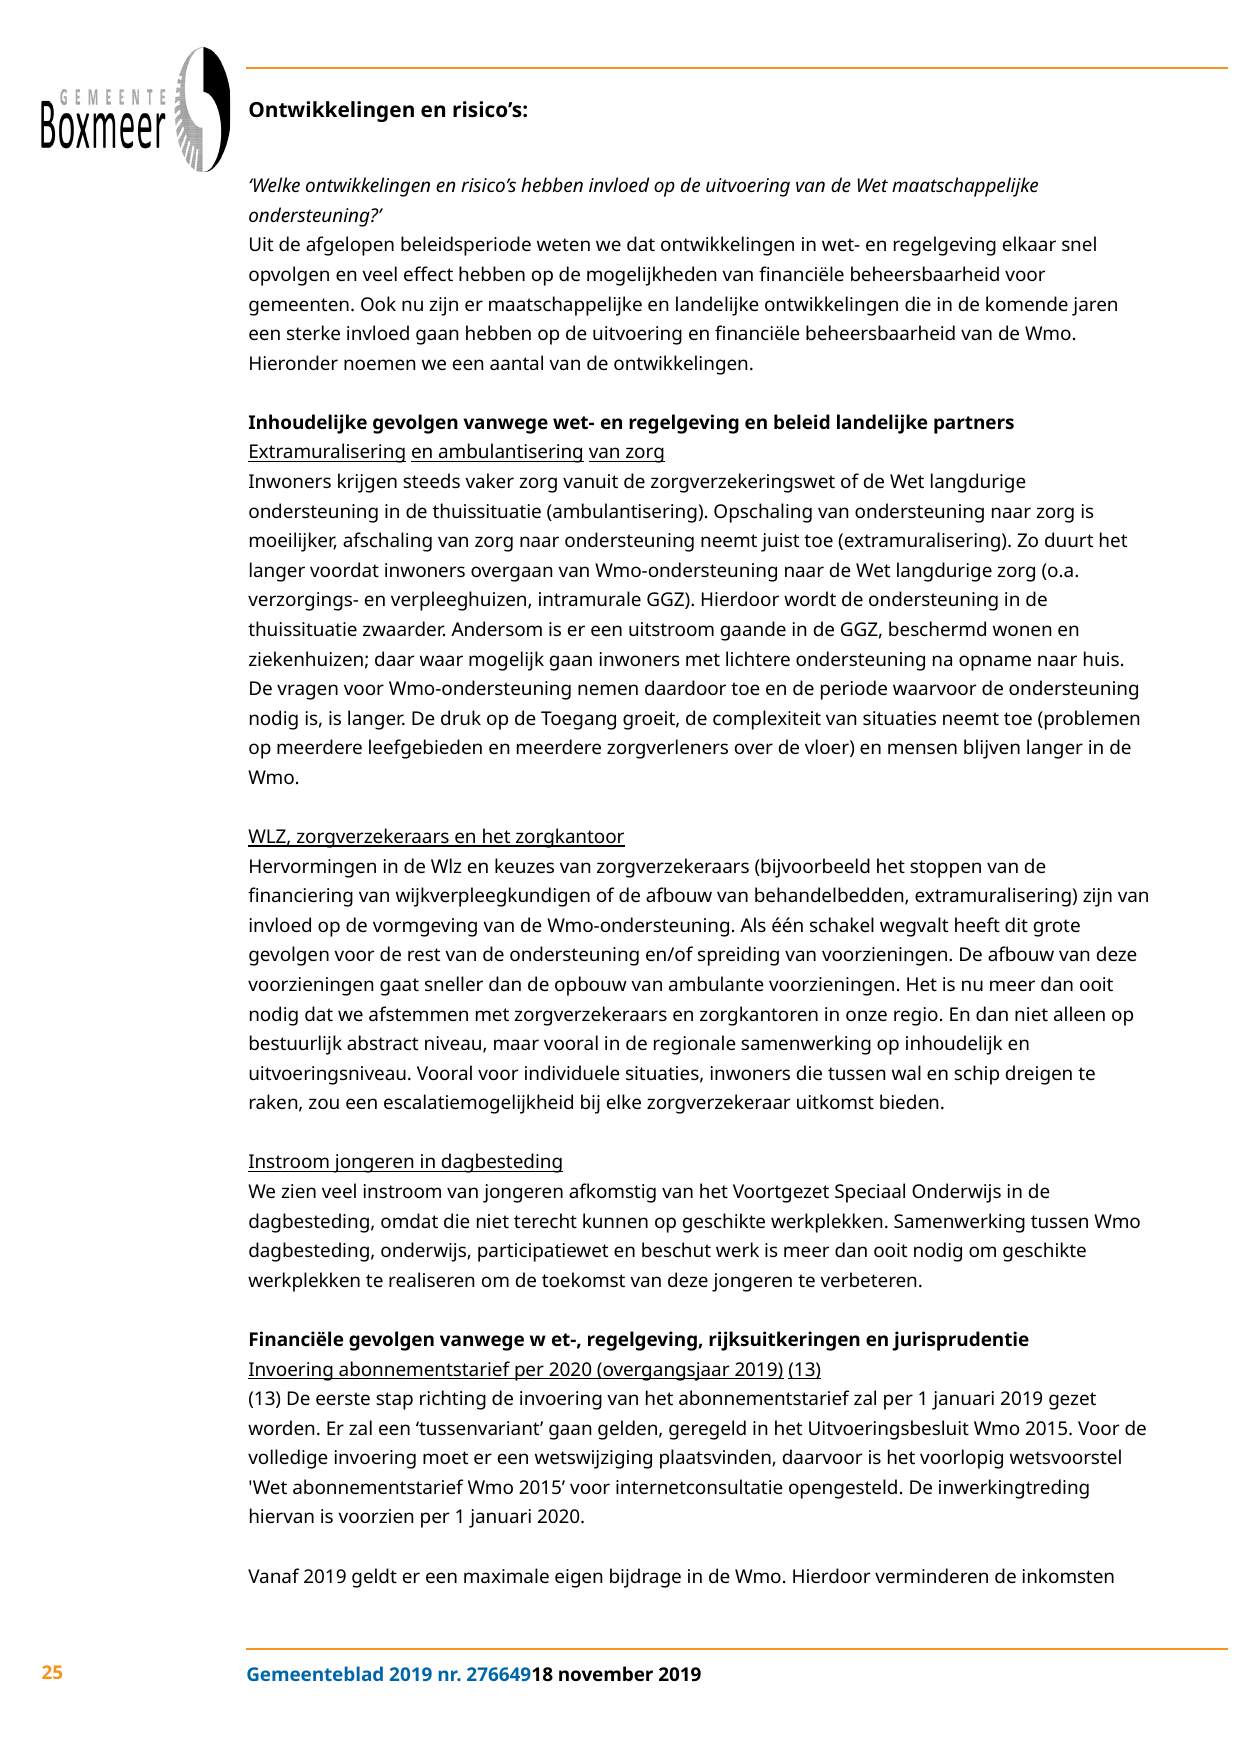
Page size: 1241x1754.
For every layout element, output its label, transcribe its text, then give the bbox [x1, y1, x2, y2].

text Financiële gevolgen vanwege w et-, regelgeving, rijksuitkeringen en jurisprudentie [248, 1326, 1152, 1352]
text Extramuralisering en ambulantisering van zorg [248, 439, 1152, 464]
text Uit de afgelopen beleidsperiode weten we dat ontwikkelingen in wet- en regelgeving elkaar snel opvolgen en veel effect hebben op de mogelijkheden van financiële beheersbaarheid voor gemeenten. Ook nu zijn er maatschappelijke en landelijke ontwikkelingen die in de komende jaren een sterke invloed gaan hebben op de uitvoering en financiële beheersbaarheid van de Wmo. Hieronder noemen we een aantal van de ontwikkelingen. [248, 232, 1152, 376]
text Instroom jongeren in dagbesteding [248, 1149, 1152, 1174]
text Invoering abonnementstarief per 2020 (overgangsjaar 2019) (13) [248, 1356, 1152, 1382]
text Inwoners krijgen steeds vaker zorg vanuit de zorgverzekeringswet of de Wet langdurige ondersteuning in de thuissituatie (ambulantisering). Opschaling van ondersteuning naar zorg is moeilijker, afschaling van zorg naar ondersteuning neemt juist toe (extramuralisering). Zo duurt het langer voordat inwoners overgaan van Wmo-ondersteuning naar de Wet langdurige zorg (o.a. verzorgings- en verpleeghuizen, intramurale GGZ). Hierdoor wordt de ondersteuning in de thuissituatie zwaarder. Andersom is er een uitstroom gaande in de GGZ, beschermd wonen en ziekenhuizen; daar waar mogelijk gaan inwoners met lichtere ondersteuning na opname naar huis. De vragen voor Wmo-ondersteuning nemen daardoor toe en de periode waarvoor de ondersteuning nodig is, is langer. De druk op de Toegang groeit, de complexiteit van situaties neemt toe (problemen op meerdere leefgebieden en meerdere zorgverleners over de vloer) en mensen blijven langer in de Wmo. [248, 468, 1152, 790]
picture [41, 47, 231, 172]
text Inhoudelijke gevolgen vanwege wet- en regelgeving en beleid landelijke partners [248, 409, 1152, 435]
text WLZ, zorgverzekeraars en het zorgkantoor [248, 823, 1152, 849]
text Ontwikkelingen en risico’s: [248, 95, 1152, 123]
text ‘Welke ontwikkelingen en risico’s hebben invloed op de uitvoering van de Wet maatschappelijke ondersteuning?’ [248, 172, 1152, 228]
text We zien veel instroom van jongeren afkomstig van het Voortgezet Speciaal Onderwijs in de dagbesteding, omdat die niet terecht kunnen op geschikte werkplekken. Samenwerking tussen Wmo dagbesteding, onderwijs, participatiewet en beschut werk is meer dan ooit nodig om geschikte werkplekken te realiseren om de toekomst van deze jongeren te verbeteren. [248, 1178, 1152, 1293]
text Hervormingen in de Wlz en keuzes van zorgverzekeraars (bijvoorbeeld het stoppen van de financiering van wijkverpleegkundigen of de afbouw van behandelbedden, extramuralisering) zijn van invloed op de vormgeving van de Wmo-ondersteuning. Als één schakel wegvalt heeft dit grote gevolgen voor de rest van de ondersteuning en/of spreiding van voorzieningen. De afbouw van deze voorzieningen gaat sneller dan de opbouw van ambulante voorzieningen. Het is nu meer dan ooit nodig dat we afstemmen met zorgverzekeraars en zorgkantoren in onze regio. En dan niet alleen op bestuurlijk abstract niveau, maar vooral in de regionale samenwerking op inhoudelijk en uitvoeringsniveau. Vooral voor individuele situaties, inwoners die tussen wal en schip dreigen te raken, zou een escalatiemogelijkheid bij elke zorgverzekeraar uitkomst bieden. [248, 853, 1152, 1115]
text Vanaf 2019 geldt er een maximale eigen bijdrage in de Wmo. Hierdoor verminderen de inkomsten [248, 1563, 1152, 1589]
text (13) De eerste stap richting de invoering van het abonnementstarief zal per 1 januari 2019 gezet worden. Er zal een ‘tussenvariant’ gaan gelden, geregeld in het Uitvoeringsbesluit Wmo 2015. Voor de volledige invoering moet er een wetswijziging plaatsvinden, daarvoor is het voorlopig wetsvoorstel 'Wet abonnementstarief Wmo 2015’ voor internetconsultatie opengesteld. De inwerkingtreding hiervan is voorzien per 1 januari 2020. [248, 1385, 1152, 1529]
